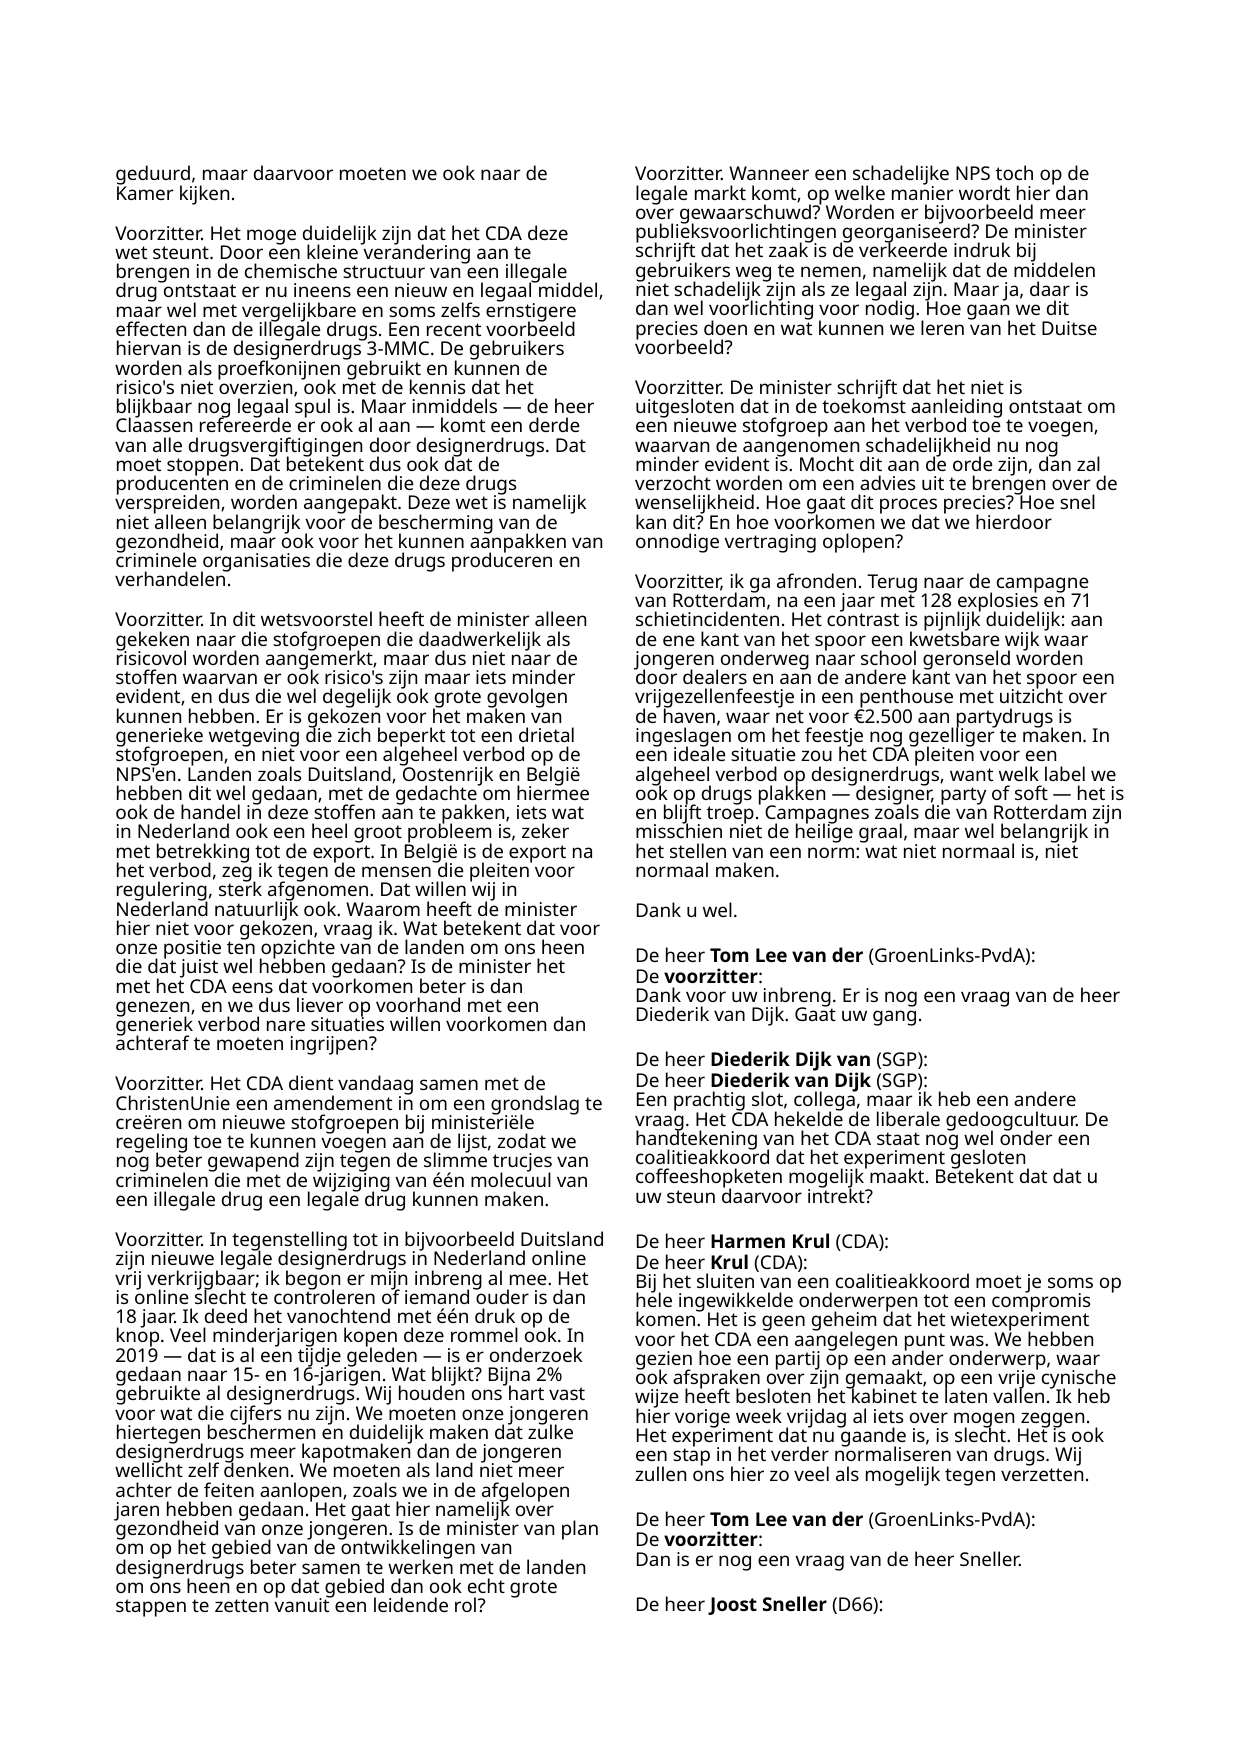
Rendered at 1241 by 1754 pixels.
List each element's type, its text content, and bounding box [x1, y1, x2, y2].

text Dank voor uw inbreng. Er is nog een vraag van de heer Diederik van Dijk. Gaat uw gang. [635, 987, 1125, 1026]
text Voorzitter. De minister schrijft dat het niet is uitgesloten dat in de toekomst aanleiding ontstaat om een nieuwe stofgroep aan het verbod toe te voegen, waarvan de aangenomen schadelijkheid nu nog minder evident is. Mocht dit aan de orde zijn, dan zal verzocht worden om een advies uit te brengen over de wenselijkheid. Hoe gaat dit proces precies? Hoe snel kan dit? En hoe voorkomen we dat we hierdoor onnodige vertraging oplopen? [635, 379, 1125, 552]
text Bij het sluiten van een coalitieakkoord moet je soms op hele ingewikkelde onderwerpen tot een compromis komen. Het is geen geheim dat het wietexperiment voor het CDA een aangelegen punt was. We hebben gezien hoe een partij op een ander onderwerp, waar ook afspraken over zijn gemaakt, op een vrije cynische wijze heeft besloten het kabinet te laten vallen. Ik heb hier vorige week vrijdag al iets over mogen zeggen. Het experiment dat nu gaande is, is slecht. Het is ook een stap in het verder normaliseren van drugs. Wij zullen ons hier zo veel als mogelijk tegen verzetten. [635, 1273, 1125, 1485]
text Voorzitter. In dit wetsvoorstel heeft de minister alleen gekeken naar die stofgroepen die daadwerkelijk als risicovol worden aangemerkt, maar dus niet naar de stoffen waarvan er ook risico's zijn maar iets minder evident, en dus die wel degelijk ook grote gevolgen kunnen hebben. Er is gekozen voor het maken van generieke wetgeving die zich beperkt tot een drietal stofgroepen, en niet voor een algeheel verbod op de NPS'en. Landen zoals Duitsland, Oostenrijk en België hebben dit wel gedaan, met de gedachte om hiermee ook de handel in deze stoffen aan te pakken, iets wat in Nederland ook een heel groot probleem is, zeker met betrekking tot de export. In België is de export na het verbod, zeg ik tegen de mensen die pleiten voor regulering, sterk afgenomen. Dat willen wij in Nederland natuurlijk ook. Waarom heeft de minister hier niet voor gekozen, vraag ik. Wat betekent dat voor onze positie ten opzichte van de landen om ons heen die dat juist wel hebben gedaan? Is de minister het met het CDA eens dat voorkomen beter is dan genezen, en we dus liever op voorhand met een generiek verbod nare situaties willen voorkomen dan achteraf te moeten ingrijpen? [115, 611, 605, 1055]
text De heer Joost Sneller (D66): [635, 1591, 1125, 1617]
text Voorzitter. Wanneer een schadelijke NPS toch op de legale markt komt, op welke manier wordt hier dan over gewaarschuwd? Worden er bijvoorbeeld meer publieksvoorlichtingen georganiseerd? De minister schrijft dat het zaak is de verkeerde indruk bij gebruikers weg te nemen, namelijk dat de middelen niet schadelijk zijn als ze legaal zijn. Maar ja, daar is dan wel voorlichting voor nodig. Hoe gaan we dit precies doen en wat kunnen we leren van het Duitse voorbeeld? [635, 165, 1125, 358]
text geduurd, maar daarvoor moeten we ook naar de Kamer kijken. [115, 165, 605, 204]
text De heer Krul (CDA): [635, 1254, 1125, 1273]
text De heer Diederik Dijk van (SGP): [635, 1046, 1125, 1072]
text De heer Diederik van Dijk (SGP): [635, 1072, 1125, 1091]
text De heer Tom Lee van der (GroenLinks-PvdA): [635, 1506, 1125, 1531]
text Een prachtig slot, collega, maar ik heb een andere vraag. Het CDA hekelde de liberale gedoogcultuur. De handtekening van het CDA staat nog wel onder een coalitieakkoord dat het experiment gesloten coffeeshopketen mogelijk maakt. Betekent dat dat u uw steun daarvoor intrekt? [635, 1091, 1125, 1207]
text Voorzitter, ik ga afronden. Terug naar de campagne van Rotterdam, na een jaar met 128 explosies en 71 schietincidenten. Het contrast is pijnlijk duidelijk: aan de ene kant van het spoor een kwetsbare wijk waar jongeren onderweg naar school geronseld worden door dealers en aan de andere kant van het spoor een vrijgezellenfeestje in een penthouse met uitzicht over de haven, waar net voor €2.500 aan partydrugs is ingeslagen om het feestje nog gezelliger te maken. In een ideale situatie zou het CDA pleiten voor een algeheel verbod op designerdrugs, want welk label we ook op drugs plakken — designer, party of soft — het is en blijft troep. Campagnes zoals die van Rotterdam zijn misschien niet de heilige graal, maar wel belangrijk in het stellen van een norm: wat niet normaal is, niet normaal maken. [635, 573, 1125, 881]
text De voorzitter: [635, 1531, 1125, 1551]
text Voorzitter. Het CDA dient vandaag samen met de ChristenUnie een amendement in om een grondslag te creëren om nieuwe stofgroepen bij ministeriële regeling toe te kunnen voegen aan de lijst, zodat we nog beter gewapend zijn tegen de slimme trucjes van criminelen die met de wijziging van één molecuul van een illegale drug een legale drug kunnen maken. [115, 1075, 605, 1210]
text Voorzitter. In tegenstelling tot in bijvoorbeeld Duitsland zijn nieuwe legale designerdrugs in Nederland online vrij verkrijgbaar; ik begon er mijn inbreng al mee. Het is online slecht te controleren of iemand ouder is dan 18 jaar. Ik deed het vanochtend met één druk op de knop. Veel minderjarigen kopen deze rommel ook. In 2019 — dat is al een tijdje geleden — is er onderzoek gedaan naar 15- en 16-jarigen. Wat blijkt? Bijna 2% gebruikte al designerdrugs. Wij houden ons hart vast voor wat die cijfers nu zijn. We moeten onze jongeren hiertegen beschermen en duidelijk maken dat zulke designerdrugs meer kapotmaken dan de jongeren wellicht zelf denken. We moeten als land niet meer achter de feiten aanlopen, zoals we in de afgelopen jaren hebben gedaan. Het gaat hier namelijk over gezondheid van onze jongeren. Is de minister van plan om op het gebied van de ontwikkelingen van designerdrugs beter samen te werken met de landen om ons heen en op dat gebied dan ook echt grote stappen te zetten vanuit een leidende rol? [115, 1231, 605, 1616]
text De heer Tom Lee van der (GroenLinks-PvdA): [635, 942, 1125, 968]
text Voorzitter. Het moge duidelijk zijn dat het CDA deze wet steunt. Door een kleine verandering aan te brengen in de chemische structuur van een illegale drug ontstaat er nu ineens een nieuw en legaal middel, maar wel met vergelijkbare en soms zelfs ernstigere effecten dan de illegale drugs. Een recent voorbeeld hiervan is de designerdrugs 3-MMC. De gebruikers worden als proefkonijnen gebruikt en kunnen de risico's niet overzien, ook met de kennis dat het blijkbaar nog legaal spul is. Maar inmiddels — de heer Claassen refereerde er ook al aan — komt een derde van alle drugsvergiftigingen door designerdrugs. Dat moet stoppen. Dat betekent dus ook dat de producenten en de criminelen die deze drugs verspreiden, worden aangepakt. Deze wet is namelijk niet alleen belangrijk voor de bescherming van de gezondheid, maar ook voor het kunnen aanpakken van criminele organisaties die deze drugs produceren en verhandelen. [115, 224, 605, 591]
text Dan is er nog een vraag van de heer Sneller. [635, 1551, 1125, 1570]
text De heer Harmen Krul (CDA): [635, 1228, 1125, 1254]
text De voorzitter: [635, 968, 1125, 987]
text Dank u wel. [635, 902, 1125, 921]
